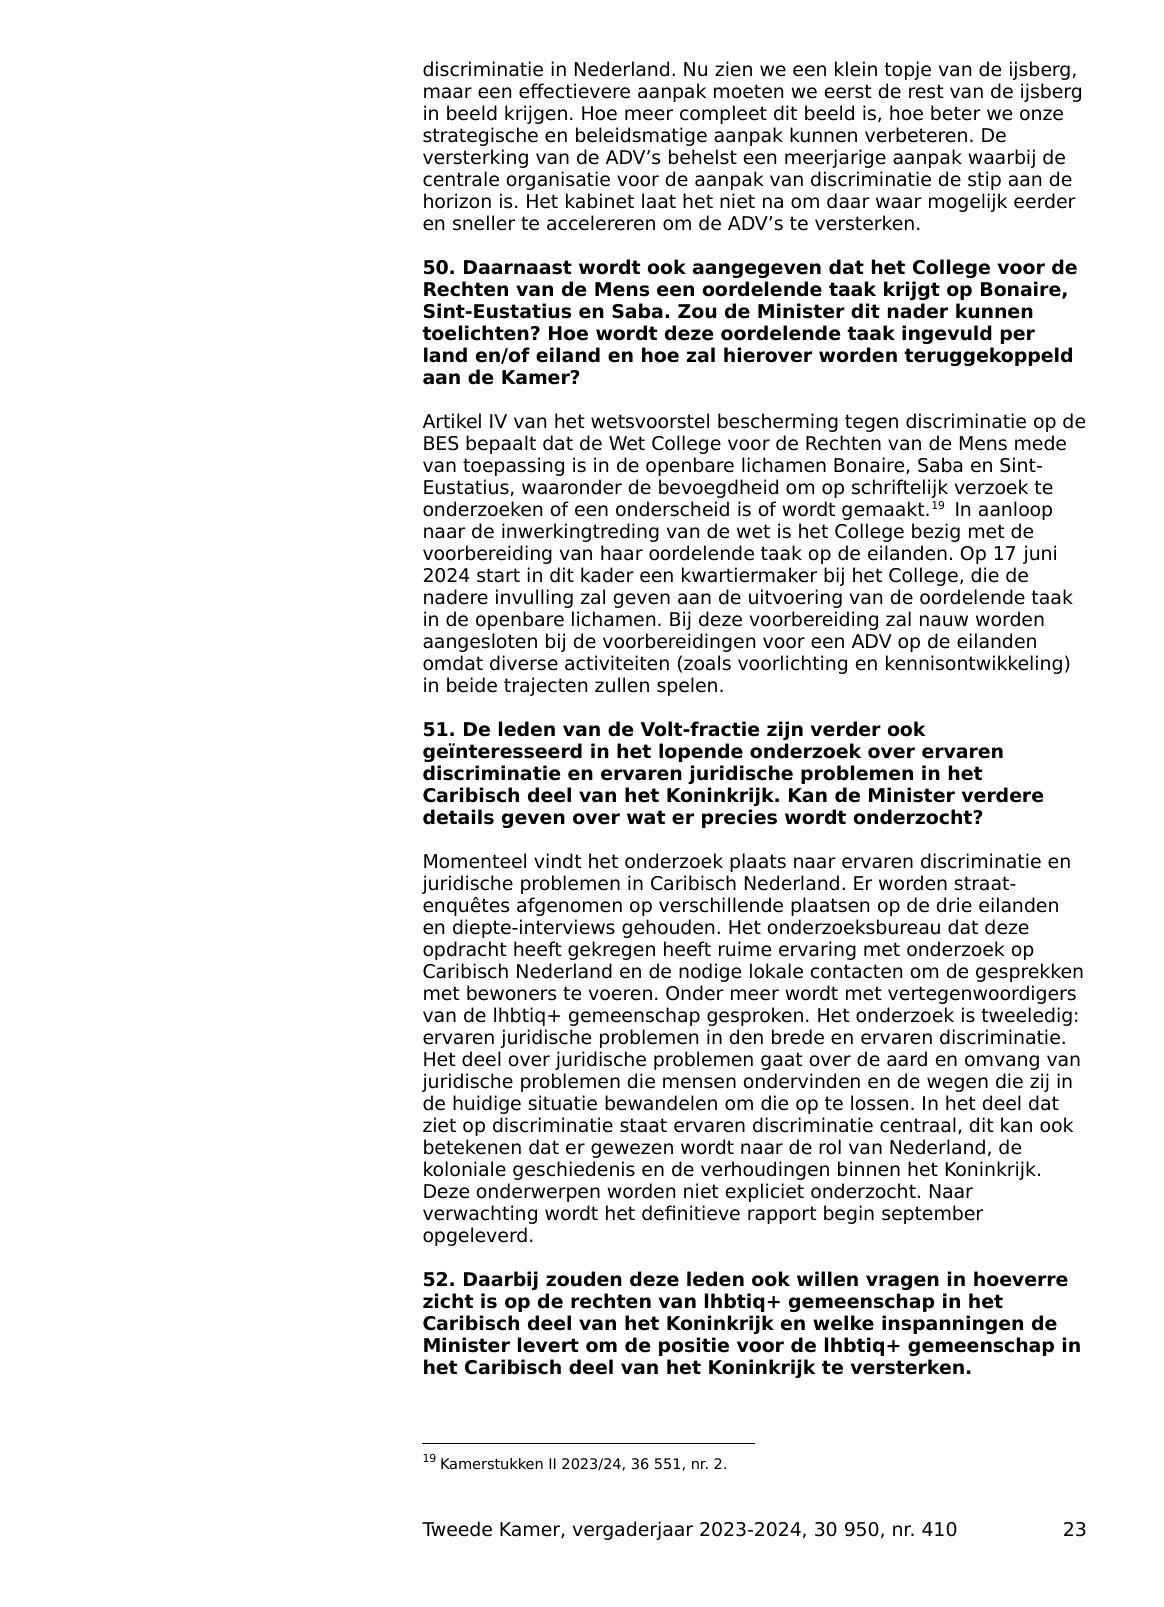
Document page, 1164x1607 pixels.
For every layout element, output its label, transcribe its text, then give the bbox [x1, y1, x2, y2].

text 52. Daarbij zouden deze leden ook willen vragen in hoeverre zicht is op de rechten van lhbtiq+ gemeenschap in het Caribisch deel van het Koninkrijk en welke inspanningen de Minister levert om de positie voor de lhbtiq+ gemeenschap in het Caribisch deel van het Koninkrijk te versterken. [422, 1269, 1087, 1379]
text 50. Daarnaast wordt ook aangegeven dat het College voor de Rechten van de Mens een oordelende taak krijgt op Bonaire, Sint-Eustatius en Saba. Zou de Minister dit nader kunnen toelichten? Hoe wordt deze oordelende taak ingevuld per land en/of eiland en hoe zal hierover worden teruggekoppeld aan de Kamer? [422, 257, 1087, 389]
text 51. De leden van de Volt-fractie zijn verder ook geïnteresseerd in het lopende onderzoek over ervaren discriminatie en ervaren juridische problemen in het Caribisch deel van het Koninkrijk. Kan de Minister verdere details geven over wat er precies wordt onderzocht? [422, 719, 1087, 829]
text Momenteel vindt het onderzoek plaats naar ervaren discriminatie en juridische problemen in Caribisch Nederland. Er worden straat-enquêtes afgenomen op verschillende plaatsen op de drie eilanden en diepte-interviews gehouden. Het onderzoeksbureau dat deze opdracht heeft gekregen heeft ruime ervaring met onderzoek op Caribisch Nederland en de nodige lokale contacten om de gesprekken met bewoners te voeren. Onder meer wordt met vertegenwoordigers van de lhbtiq+ gemeenschap gesproken. Het onderzoek is tweeledig: ervaren juridische problemen in den brede en ervaren discriminatie. Het deel over juridische problemen gaat over de aard en omvang van juridische problemen die mensen ondervinden en de wegen die zij in de huidige situatie bewandelen om die op te lossen. In het deel dat ziet op discriminatie staat ervaren discriminatie centraal, dit kan ook betekenen dat er gewezen wordt naar de rol van Nederland, de koloniale geschiedenis en de verhoudingen binnen het Koninkrijk. Deze onderwerpen worden niet expliciet onderzocht. Naar verwachting wordt het definitieve rapport begin september opgeleverd. [422, 851, 1087, 1247]
text discriminatie in Nederland. Nu zien we een klein topje van de ijsberg, maar een effectievere aanpak moeten we eerst de rest van de ijsberg in beeld krijgen. Hoe meer compleet dit beeld is, hoe beter we onze strategische en beleidsmatige aanpak kunnen verbeteren. De versterking van de ADV’s behelst een meerjarige aanpak waarbij de centrale organisatie voor de aanpak van discriminatie de stip aan de horizon is. Het kabinet laat het niet na om daar waar mogelijk eerder en sneller te accelereren om de ADV’s te versterken. [422, 59, 1087, 235]
text Kamerstukken II 2023/24, 36 551, nr. 2. [422, 1452, 1087, 1474]
text Artikel IV van het wetsvoorstel bescherming tegen discriminatie op de BES bepaalt dat de Wet College voor de Rechten van de Mens mede van toepassing is in de openbare lichamen Bonaire, Saba en Sint-Eustatius, waaronder de bevoegdheid om op schriftelijk verzoek te onderzoeken of een onderscheid is of wordt gemaakt. In aanloop naar de inwerkingtreding van de wet is het College bezig met de voorbereiding van haar oordelende taak op de eilanden. Op 17 juni 2024 start in dit kader een kwartiermaker bij het College, die de nadere invulling zal geven aan de uitvoering van de oordelende taak in de openbare lichamen. Bij deze voorbereiding zal nauw worden aangesloten bij de voorbereidingen voor een ADV op de eilanden omdat diverse activiteiten (zoals voorlichting en kennisontwikkeling) in beide trajecten zullen spelen. [422, 411, 1087, 697]
